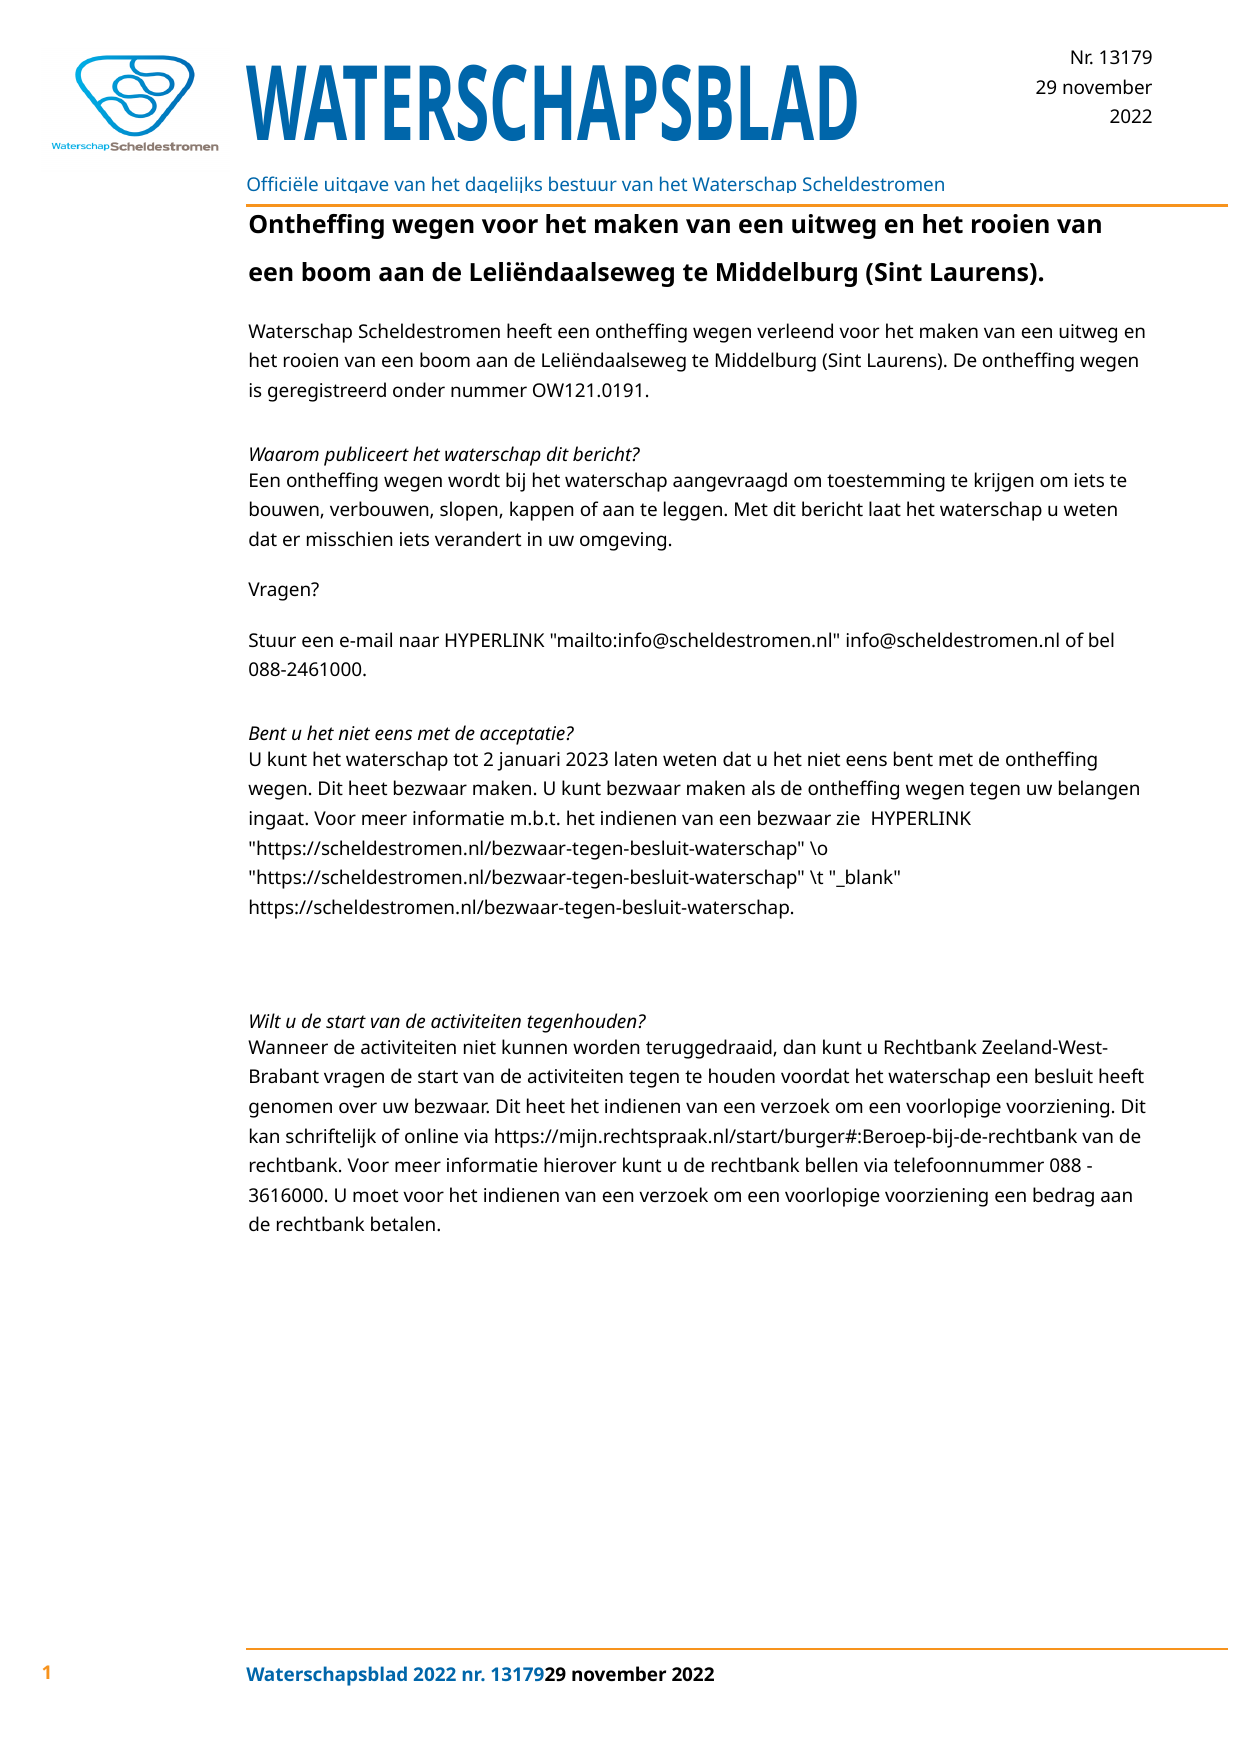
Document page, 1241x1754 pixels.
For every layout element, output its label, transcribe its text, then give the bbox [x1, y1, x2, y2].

text Vragen? [248, 576, 1152, 602]
text Waarom publiceert het waterschap dit bericht? [248, 441, 1152, 467]
text Ontheffing wegen voor het maken van een uitweg en het rooien van een boom aan de Leliëndaalseweg te Middelburg (Sint Laurens). [248, 207, 1152, 288]
text Bent u het niet eens met de acceptatie? [248, 720, 1152, 746]
text Wanneer de activiteiten niet kunnen worden teruggedraaid, dan kunt u Rechtbank Zeeland-West-Brabant vragen de start van de activiteiten tegen te houden voordat het waterschap een besluit heeft genomen over uw bezwaar. Dit heet het indienen van een verzoek om een voorlopige voorziening. Dit kan schriftelijk of online via https://mijn.rechtspraak.nl/start/burger#:Beroep-bij-de-rechtbank van de rechtbank. Voor meer informatie hierover kunt u de rechtbank bellen via telefoonnummer 088 - 3616000. U moet voor het indienen van een verzoek om een voorlopige voorziening een bedrag aan de rechtbank betalen. [248, 1034, 1152, 1237]
text Een ontheffing wegen wordt bij het waterschap aangevraagd om toestemming te krijgen om iets te bouwen, verbouwen, slopen, kappen of aan te leggen. Met dit bericht laat het waterschap u weten dat er misschien iets verandert in uw omgeving. [248, 467, 1152, 552]
text Stuur een e-mail naar HYPERLINK "mailto:info@scheldestromen.nl" info@scheldestromen.nl of bel 088-2461000. [248, 627, 1152, 682]
text U kunt het waterschap tot 2 januari 2023 laten weten dat u het niet eens bent met de ontheffing wegen. Dit heet bezwaar maken. U kunt bezwaar maken als de ontheffing wegen tegen uw belangen ingaat. Voor meer informatie m.b.t. het indienen van een bezwaar zie HYPERLINK "https://scheldestromen.nl/bezwaar-tegen-besluit-waterschap" \o "https://scheldestromen.nl/bezwaar-tegen-besluit-waterschap" \t "_blank" https://scheldestromen.nl/bezwaar-tegen-besluit-waterschap. [248, 746, 1152, 920]
picture [41, 47, 231, 172]
text Waterschap Scheldestromen heeft een ontheffing wegen verleend voor het maken van een uitweg en het rooien van een boom aan de Leliëndaalseweg te Middelburg (Sint Laurens). De ontheffing wegen is geregistreerd onder nummer OW121.0191. [248, 318, 1152, 403]
text Wilt u de start van de activiteiten tegenhouden? [248, 1008, 1152, 1034]
